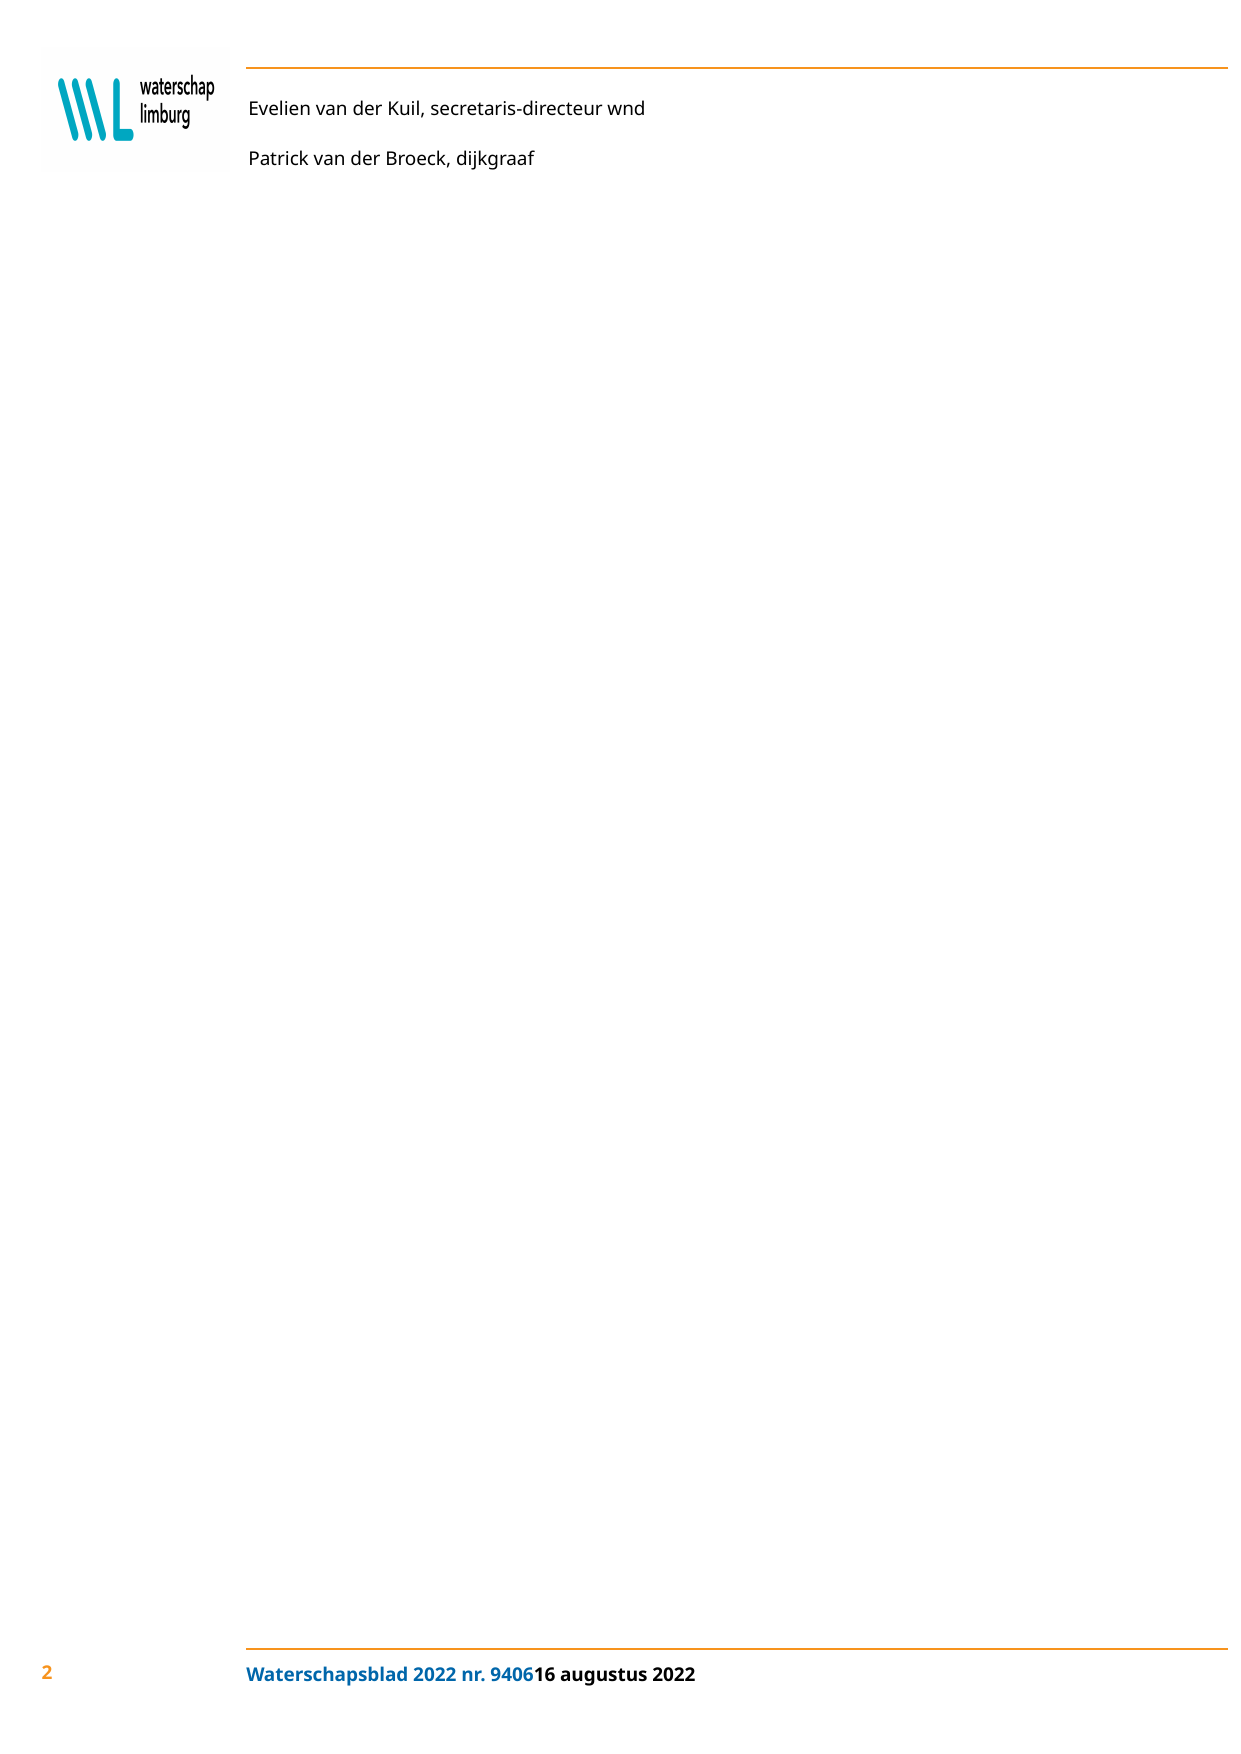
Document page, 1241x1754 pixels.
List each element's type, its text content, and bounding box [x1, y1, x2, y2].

text Evelien van der Kuil, secretaris-directeur wnd [248, 95, 1152, 121]
picture [41, 47, 231, 172]
text Patrick van der Broeck, dijkgraaf [248, 145, 1152, 171]
